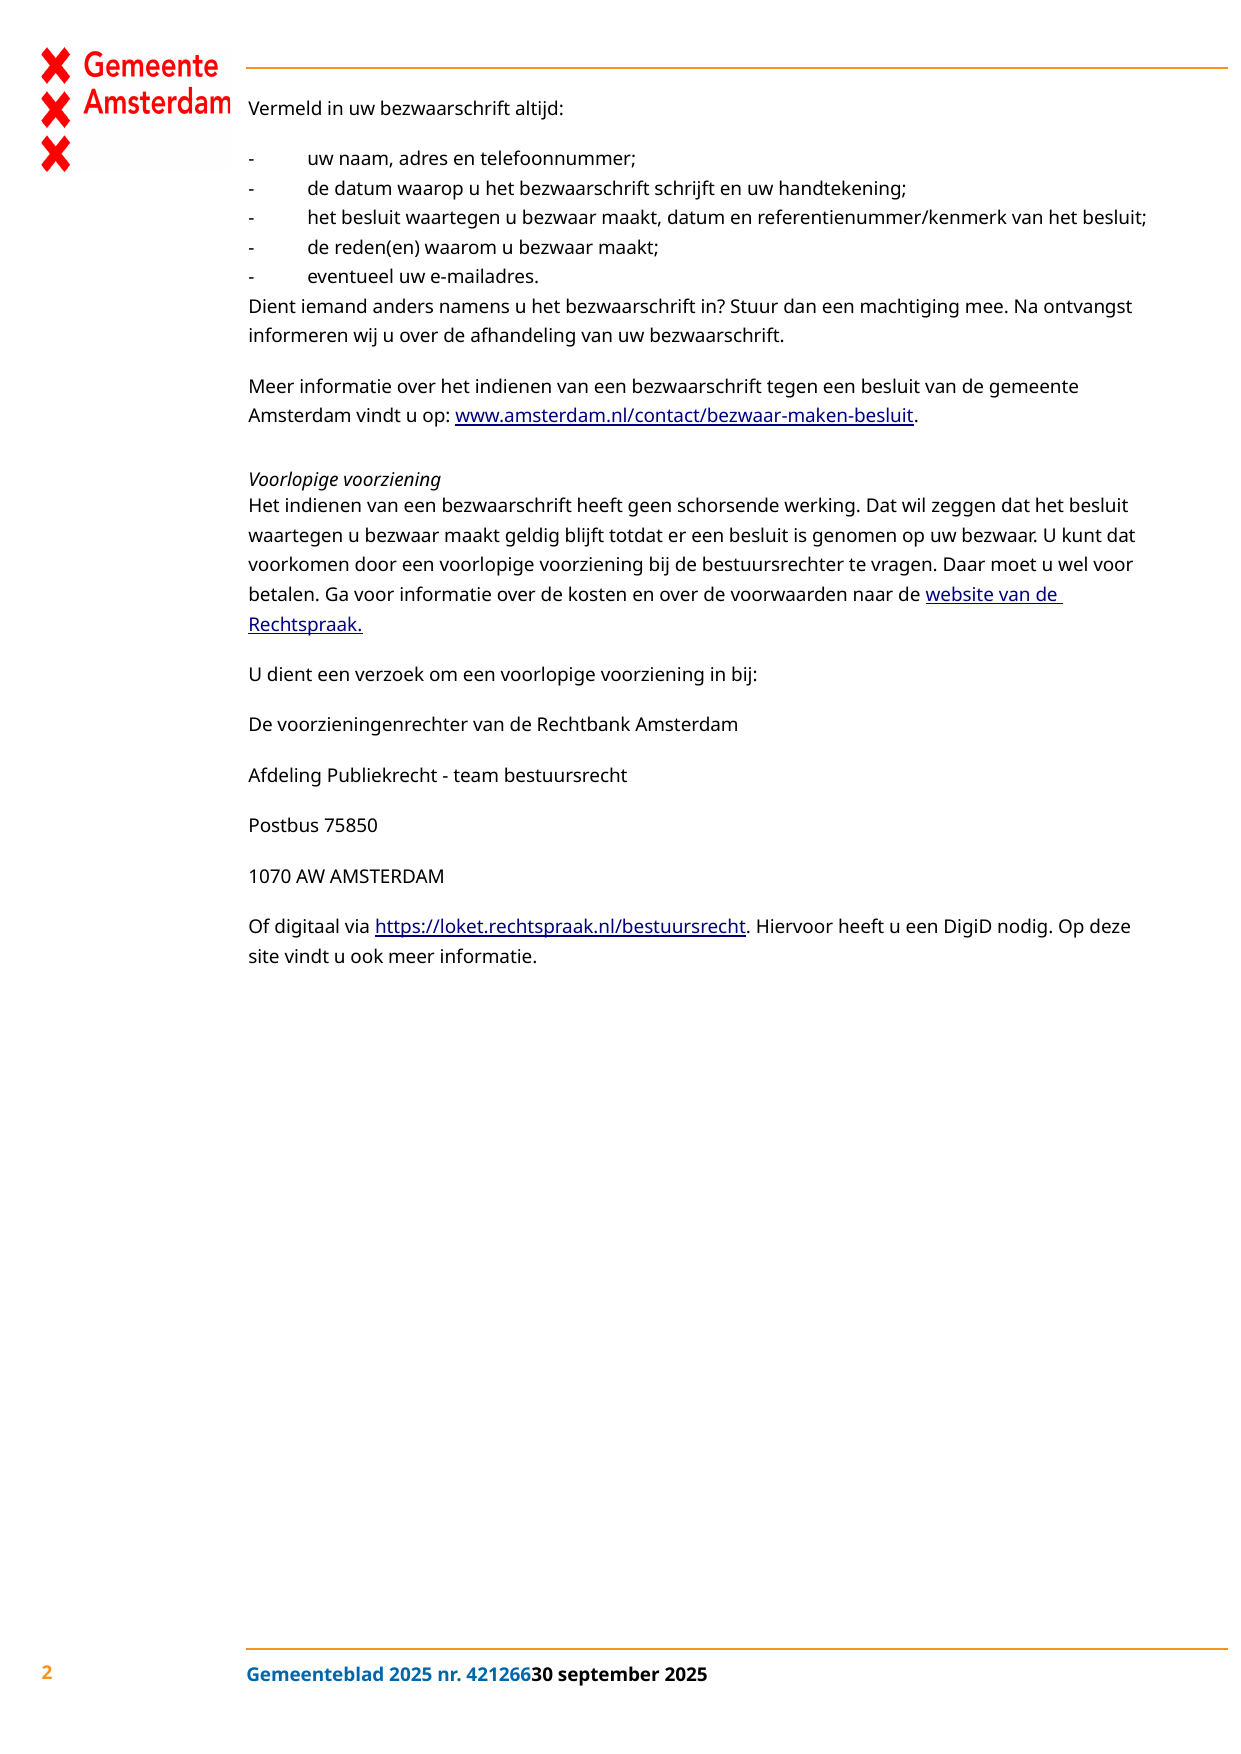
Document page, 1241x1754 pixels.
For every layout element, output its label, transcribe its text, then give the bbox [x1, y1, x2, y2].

list uw naam, adres en telefoonnummer; [248, 145, 1152, 171]
picture [41, 47, 231, 172]
text Vermeld in uw bezwaarschrift altijd: [248, 95, 1152, 121]
text Meer informatie over het indienen van een bezwaarschrift tegen een besluit van de gemeente Amsterdam vindt u op: www.amsterdam.nl/contact/bezwaar-maken-besluit. [248, 373, 1152, 428]
text Of digitaal via https://loket.rechtspraak.nl/bestuursrecht. Hiervoor heeft u een DigiD nodig. Op deze site vindt u ook meer informatie. [248, 913, 1152, 968]
text Het indienen van een bezwaarschrift heeft geen schorsende werking. Dat wil zeggen dat het besluit waartegen u bezwaar maakt geldig blijft totdat er een besluit is genomen op uw bezwaar. U kunt dat voorkomen door een voorlopige voorziening bij de bestuursrechter te vragen. Daar moet u wel voor betalen. Ga voor informatie over de kosten en over de voorwaarden naar de website van de Rechtspraak. [248, 492, 1152, 636]
text De voorzieningenrechter van de Rechtbank Amsterdam [248, 712, 1152, 737]
text Postbus 75850 [248, 812, 1152, 838]
text 1070 AW AMSTERDAM [248, 863, 1152, 888]
list de datum waarop u het bezwaarschrift schrijft en uw handtekening; [248, 175, 1152, 201]
list eventueel uw e-mailadres. [248, 263, 1152, 289]
text Voorlopige voorziening [248, 467, 1152, 492]
text Afdeling Publiekrecht - team bestuursrecht [248, 762, 1152, 788]
list het besluit waartegen u bezwaar maakt, datum en referentienummer/kenmerk van het besluit; [248, 204, 1152, 230]
list de reden(en) waarom u bezwaar maakt; [248, 234, 1152, 260]
text U dient een verzoek om een voorlopige voorziening in bij: [248, 661, 1152, 687]
text Dient iemand anders namens u het bezwaarschrift in? Stuur dan een machtiging mee. Na ontvangst informeren wij u over de afhandeling van uw bezwaarschrift. [248, 293, 1152, 348]
